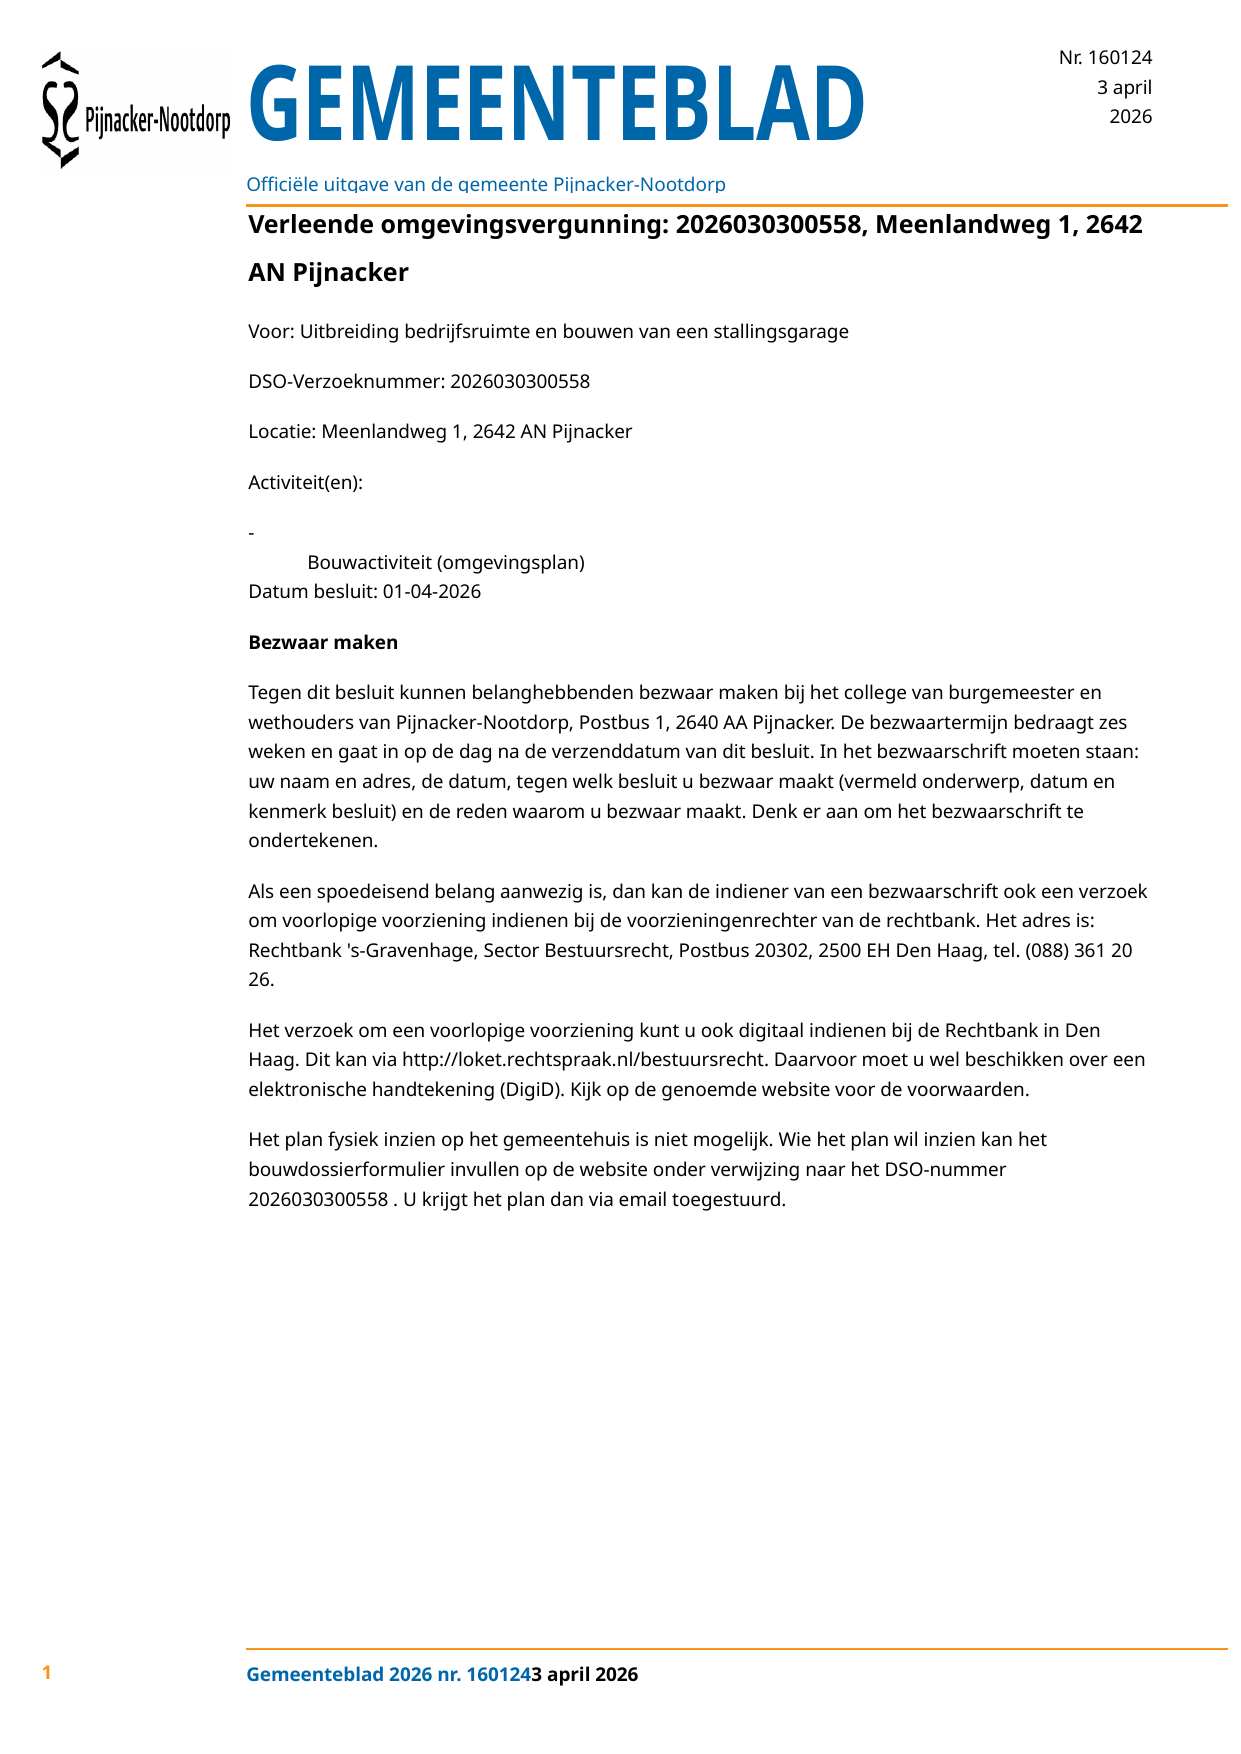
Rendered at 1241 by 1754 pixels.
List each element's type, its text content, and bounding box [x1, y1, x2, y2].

list Bouwactiviteit (omgevingsplan) [248, 549, 1152, 575]
text Datum besluit: 01-04-2026 [248, 579, 1152, 604]
text Bezwaar maken [248, 629, 1152, 655]
text Het plan fysiek inzien op het gemeentehuis is niet mogelijk. Wie het plan wil inzien kan het bouwdossierformulier invullen op de website onder verwijzing naar het DSO-nummer 2026030300558 . U krijgt het plan dan via email toegestuurd. [248, 1127, 1152, 1212]
text Voor: Uitbreiding bedrijfsruimte en bouwen van een stallingsgarage [248, 318, 1152, 344]
text DSO-Verzoeknummer: 2026030300558 [248, 368, 1152, 394]
text Het verzoek om een voorlopige voorziening kunt u ook digitaal indienen bij de Rechtbank in Den Haag. Dit kan via http://loket.rechtspraak.nl/bestuursrecht. Daarvoor moet u wel beschikken over een elektronische handtekening (DigiD). Kijk op de genoemde website voor de voorwaarden. [248, 1017, 1152, 1102]
text Activiteit(en): [248, 469, 1152, 495]
text Als een spoedeisend belang aanwezig is, dan kan de indiener van een bezwaarschrift ook een verzoek om voorlopige voorziening indienen bij de voorzieningenrechter van de rechtbank. Het adres is: Rechtbank 's-Gravenhage, Sector Bestuursrecht, Postbus 20302, 2500 EH Den Haag, tel. (088) 361 20 26. [248, 878, 1152, 992]
text Tegen dit besluit kunnen belanghebbenden bezwaar maken bij het college van burgemeester en wethouders van Pijnacker-Nootdorp, Postbus 1, 2640 AA Pijnacker. De bezwaartermijn bedraagt zes weken en gaat in op de dag na de verzenddatum van dit besluit. In het bezwaarschrift moeten staan: uw naam en adres, de datum, tegen welk besluit u bezwaar maakt (vermeld onderwerp, datum en kenmerk besluit) en de reden waarom u bezwaar maakt. Denk er aan om het bezwaarschrift te ondertekenen. [248, 679, 1152, 853]
text Verleende omgevingsvergunning: 2026030300558, Meenlandweg 1, 2642 AN Pijnacker [248, 207, 1152, 288]
picture [41, 47, 231, 172]
text Locatie: Meenlandweg 1, 2642 AN Pijnacker [248, 419, 1152, 444]
